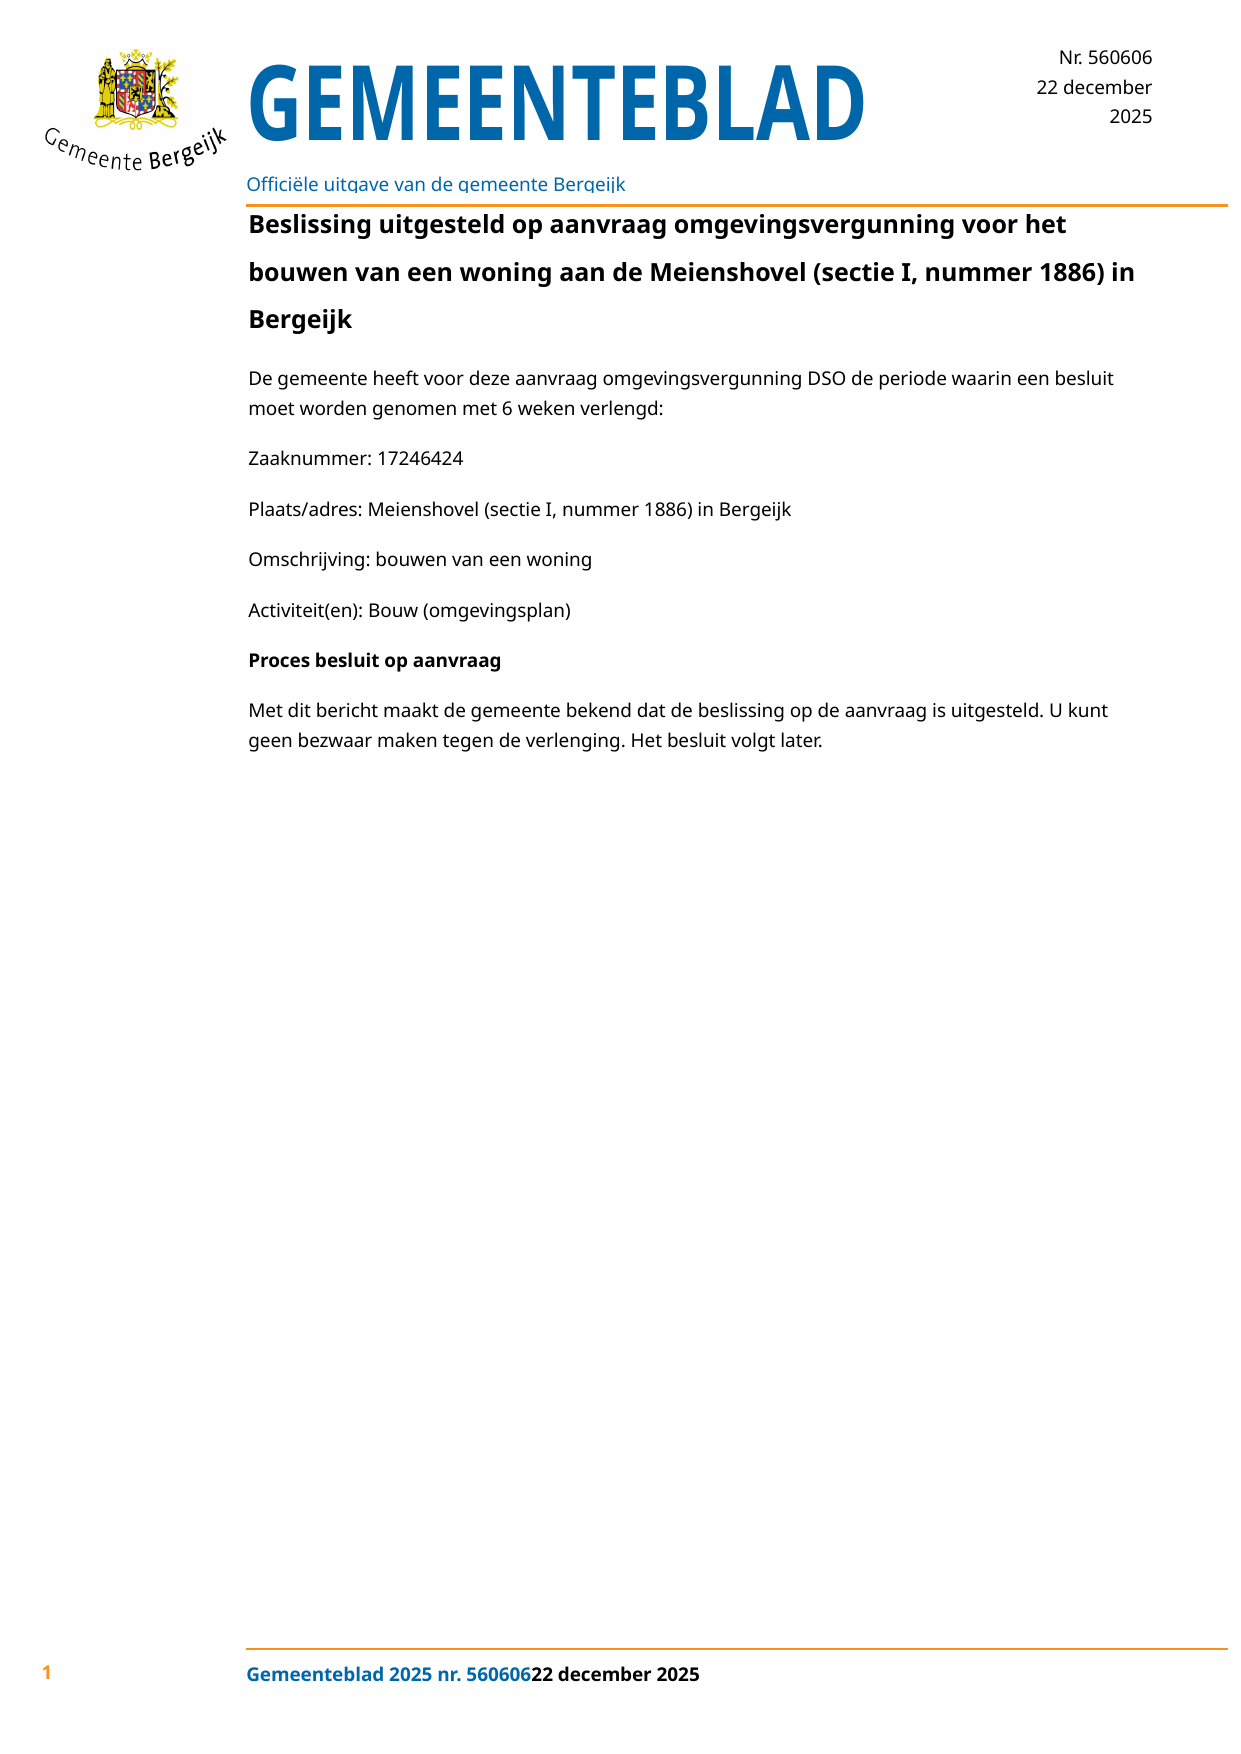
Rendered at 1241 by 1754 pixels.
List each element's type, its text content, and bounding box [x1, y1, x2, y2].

text Plaats/adres: Meienshovel (sectie I, nummer 1886) in Bergeijk [248, 496, 1152, 522]
text Met dit bericht maakt de gemeente bekend dat de beslissing op de aanvraag is uitgesteld. U kunt geen bezwaar maken tegen de verlenging. Het besluit volgt later. [248, 698, 1152, 753]
text Proces besluit op aanvraag [248, 647, 1152, 673]
text Omschrijving: bouwen van een woning [248, 546, 1152, 572]
text Beslissing uitgesteld op aanvraag omgevingsvergunning voor het bouwen van een woning aan de Meienshovel (sectie I, nummer 1886) in Bergeijk [248, 207, 1152, 336]
picture [41, 47, 231, 172]
text De gemeente heeft voor deze aanvraag omgevingsvergunning DSO de periode waarin een besluit moet worden genomen met 6 weken verlengd: [248, 366, 1152, 421]
text Activiteit(en): Bouw (omgevingsplan) [248, 597, 1152, 622]
text Zaaknummer: 17246424 [248, 446, 1152, 471]
